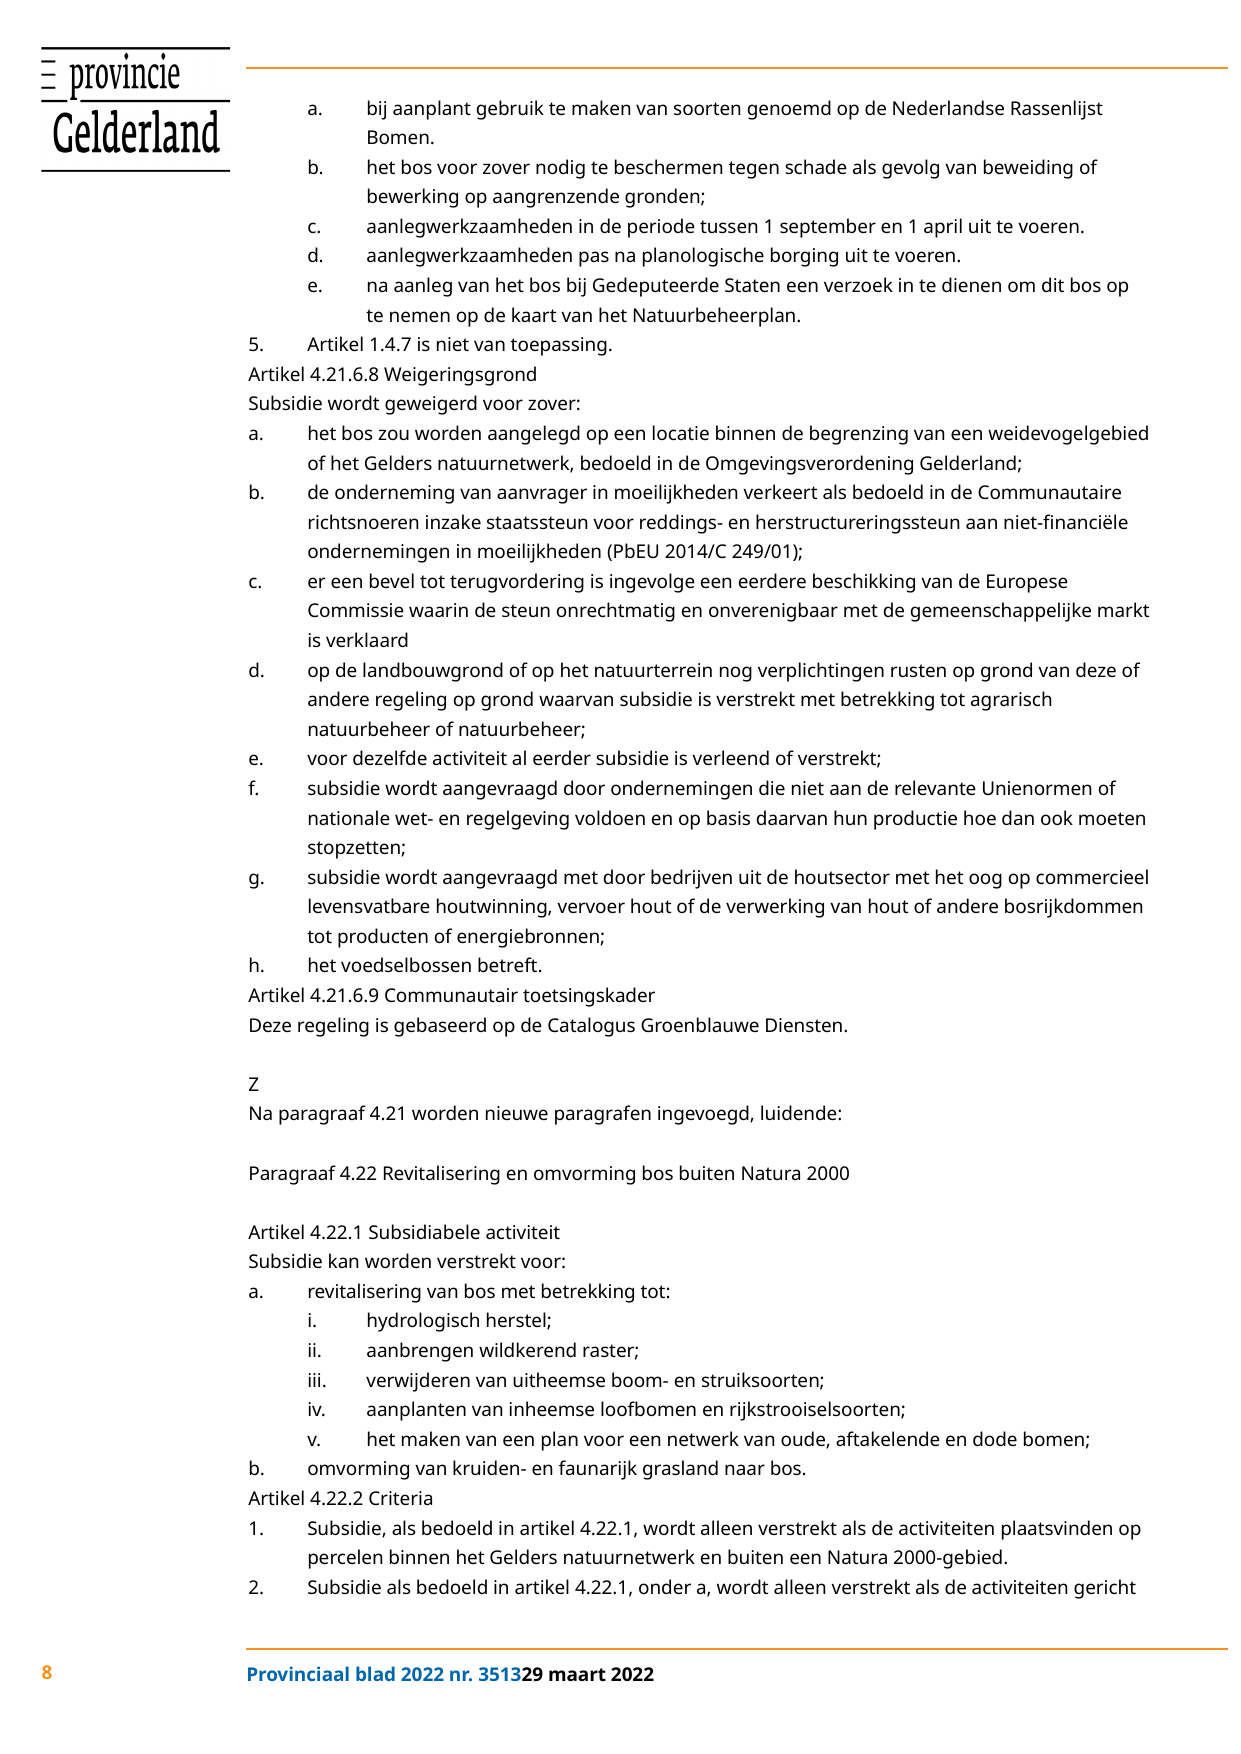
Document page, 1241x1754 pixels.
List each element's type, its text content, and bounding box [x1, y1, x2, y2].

text Paragraaf 4.22 Revitalisering en omvorming bos buiten Natura 2000 [248, 1160, 1152, 1186]
list de onderneming van aanvrager in moeilijkheden verkeert als bedoeld in de Communautaire richtsnoeren inzake staatssteun voor reddings- en herstructureringssteun aan niet-financiële ondernemingen in moeilijkheden (PbEU 2014/C 249/01); [248, 479, 1152, 564]
list het maken van een plan voor een netwerk van oude, aftakelende en dode bomen; [307, 1426, 1152, 1452]
list het voedselbossen betreft. [248, 953, 1152, 978]
list het bos zou worden aangelegd op een locatie binnen de begrenzing van een weidevogelgebied of het Gelders natuurnetwerk, bedoeld in de Omgevingsverordening Gelderland; [248, 420, 1152, 476]
list aanplanten van inheemse loofbomen en rijkstrooiselsoorten; [307, 1396, 1152, 1422]
text Na paragraaf 4.21 worden nieuwe paragrafen ingevoegd, luidende: [248, 1101, 1152, 1126]
list hydrologisch herstel; [307, 1308, 1152, 1333]
list Subsidie als bedoeld in artikel 4.22.1, onder a, wordt alleen verstrekt als de activiteiten gericht [248, 1574, 1152, 1600]
text Deze regeling is gebaseerd op de Catalogus Groenblauwe Diensten. [248, 1012, 1152, 1038]
list na aanleg van het bos bij Gedeputeerde Staten een verzoek in te dienen om dit bos op te nemen op de kaart van het Natuurbeheerplan. [307, 272, 1152, 328]
text Artikel 4.21.6.9 Communautair toetsingskader [248, 982, 1152, 1008]
list subsidie wordt aangevraagd door ondernemingen die niet aan de relevante Unienormen of nationale wet- en regelgeving voldoen en op basis daarvan hun productie hoe dan ook moeten stopzetten; [248, 775, 1152, 860]
text Artikel 4.21.6.8 Weigeringsgrond [248, 361, 1152, 387]
list revitalisering van bos met betrekking tot: [248, 1278, 1152, 1304]
list Artikel 1.4.7 is niet van toepassing. [248, 331, 1152, 357]
list omvorming van kruiden- en faunarijk grasland naar bos. [248, 1456, 1152, 1481]
text Subsidie kan worden verstrekt voor: [248, 1248, 1152, 1274]
text Artikel 4.22.1 Subsidiabele activiteit [248, 1219, 1152, 1245]
list bij aanplant gebruik te maken van soorten genoemd op de Nederlandse Rassenlijst Bomen. [307, 95, 1152, 150]
list aanlegwerkzaamheden pas na planologische borging uit te voeren. [307, 243, 1152, 268]
list voor dezelfde activiteit al eerder subsidie is verleend of verstrekt; [248, 746, 1152, 771]
text Z [248, 1071, 1152, 1097]
list aanlegwerkzaamheden in de periode tussen 1 september en 1 april uit te voeren. [307, 213, 1152, 239]
list op de landbouwgrond of op het natuurterrein nog verplichtingen rusten op grond van deze of andere regeling op grond waarvan subsidie is verstrekt met betrekking tot agrarisch natuurbeheer of natuurbeheer; [248, 657, 1152, 742]
list Subsidie, als bedoeld in artikel 4.22.1, wordt alleen verstrekt als de activiteiten plaatsvinden op percelen binnen het Gelders natuurnetwerk en buiten een Natura 2000-gebied. [248, 1515, 1152, 1570]
list het bos voor zover nodig te beschermen tegen schade als gevolg van beweiding of bewerking op aangrenzende gronden; [307, 154, 1152, 209]
list subsidie wordt aangevraagd met door bedrijven uit de houtsector met het oog op commercieel levensvatbare houtwinning, vervoer hout of de verwerking van hout of andere bosrijkdommen tot producten of energiebronnen; [248, 864, 1152, 949]
picture [41, 47, 231, 172]
text Subsidie wordt geweigerd voor zover: [248, 391, 1152, 416]
text Artikel 4.22.2 Criteria [248, 1485, 1152, 1511]
list verwijderen van uitheemse boom- en struiksoorten; [307, 1367, 1152, 1393]
list aanbrengen wildkerend raster; [307, 1337, 1152, 1363]
list er een bevel tot terugvordering is ingevolge een eerdere beschikking van de Europese Commissie waarin de steun onrechtmatig en onverenigbaar met de gemeenschappelijke markt is verklaard [248, 568, 1152, 653]
